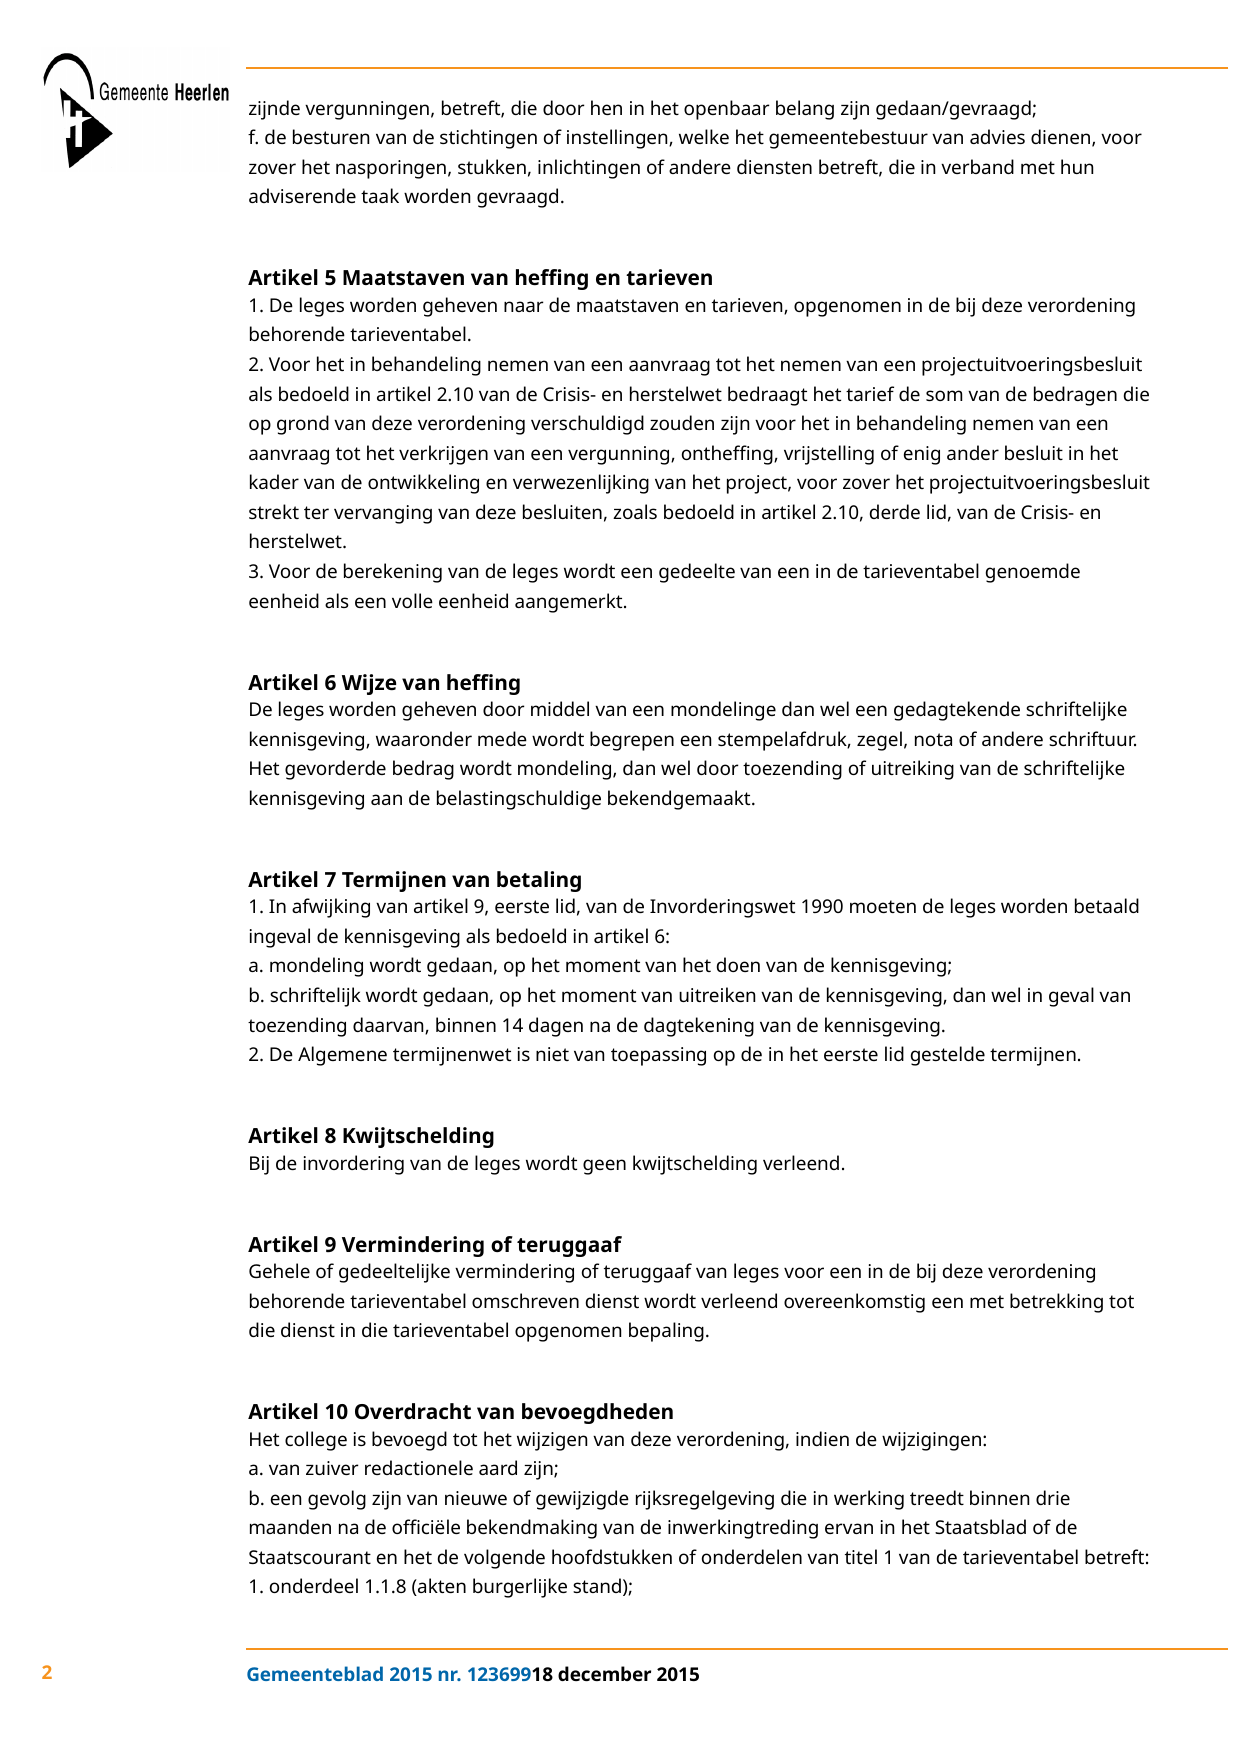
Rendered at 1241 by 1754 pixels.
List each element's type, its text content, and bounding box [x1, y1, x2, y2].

text zijnde vergunningen, betreft, die door hen in het openbaar belang zijn gedaan/gevraagd; [248, 95, 1152, 121]
text a. van zuiver redactionele aard zijn; [248, 1455, 1152, 1481]
text Bij de invordering van de leges wordt geen kwijtschelding verleend. [248, 1150, 1152, 1176]
text De leges worden geheven door middel van een mondelinge dan wel een gedagtekende schriftelijke kennisgeving, waaronder mede wordt begrepen een stempelafdruk, zegel, nota of andere schriftuur. Het gevorderde bedrag wordt mondeling, dan wel door toezending of uitreiking van de schriftelijke kennisgeving aan de belastingschuldige bekendgemaakt. [248, 696, 1152, 811]
text Artikel 5 Maatstaven van heffing en tarieven [248, 263, 1152, 292]
text 1. De leges worden geheven naar de maatstaven en tarieven, opgenomen in de bij deze verordening behorende tarieventabel. [248, 292, 1152, 347]
text Gehele of gedeeltelijke vermindering of teruggaaf van leges voor een in de bij deze verordening behorende tarieventabel omschreven dienst wordt verleend overeenkomstig een met betrekking tot die dienst in die tarieventabel opgenomen bepaling. [248, 1258, 1152, 1343]
text Het college is bevoegd tot het wijzigen van deze verordening, indien de wijzigingen: [248, 1426, 1152, 1452]
text 2. De Algemene termijnenwet is niet van toepassing op de in het eerste lid gestelde termijnen. [248, 1041, 1152, 1067]
text f. de besturen van de stichtingen of instellingen, welke het gemeentebestuur van advies dienen, voor zover het nasporingen, stukken, inlichtingen of andere diensten betreft, die in verband met hun adviserende taak worden gevraagd. [248, 124, 1152, 209]
text Artikel 10 Overdracht van bevoegdheden [248, 1397, 1152, 1426]
text a. mondeling wordt gedaan, op het moment van het doen van de kennisgeving; [248, 953, 1152, 978]
text b. een gevolg zijn van nieuwe of gewijzigde rijksregelgeving die in werking treedt binnen drie maanden na de officiële bekendmaking van de inwerkingtreding ervan in het Staatsblad of de Staatscourant en het de volgende hoofdstukken of onderdelen van titel 1 van de tarieventabel betreft: [248, 1485, 1152, 1570]
text 1. onderdeel 1.1.8 (akten burgerlijke stand); [248, 1574, 1152, 1599]
text 1. In afwijking van artikel 9, eerste lid, van de Invorderingswet 1990 moeten de leges worden betaald ingeval de kennisgeving als bedoeld in artikel 6: [248, 893, 1152, 949]
text Artikel 8 Kwijtschelding [248, 1121, 1152, 1150]
picture [41, 47, 231, 172]
text Artikel 6 Wijze van heffing [248, 668, 1152, 696]
text 3. Voor de berekening van de leges wordt een gedeelte van een in de tarieventabel genoemde eenheid als een volle eenheid aangemerkt. [248, 558, 1152, 613]
text 2. Voor het in behandeling nemen van een aanvraag tot het nemen van een projectuitvoeringsbesluit als bedoeld in artikel 2.10 van de Crisis- en herstelwet bedraagt het tarief de som van de bedragen die op grond van deze verordening verschuldigd zouden zijn voor het in behandeling nemen van een aanvraag tot het verkrijgen van een vergunning, ontheffing, vrijstelling of enig ander besluit in het kader van de ontwikkeling en verwezenlijking van het project, voor zover het projectuitvoeringsbesluit strekt ter vervanging van deze besluiten, zoals bedoeld in artikel 2.10, derde lid, van de Crisis- en herstelwet. [248, 351, 1152, 554]
text Artikel 9 Vermindering of teruggaaf [248, 1230, 1152, 1258]
text Artikel 7 Termijnen van betaling [248, 865, 1152, 893]
text b. schriftelijk wordt gedaan, op het moment van uitreiken van de kennisgeving, dan wel in geval van toezending daarvan, binnen 14 dagen na de dagtekening van de kennisgeving. [248, 982, 1152, 1037]
